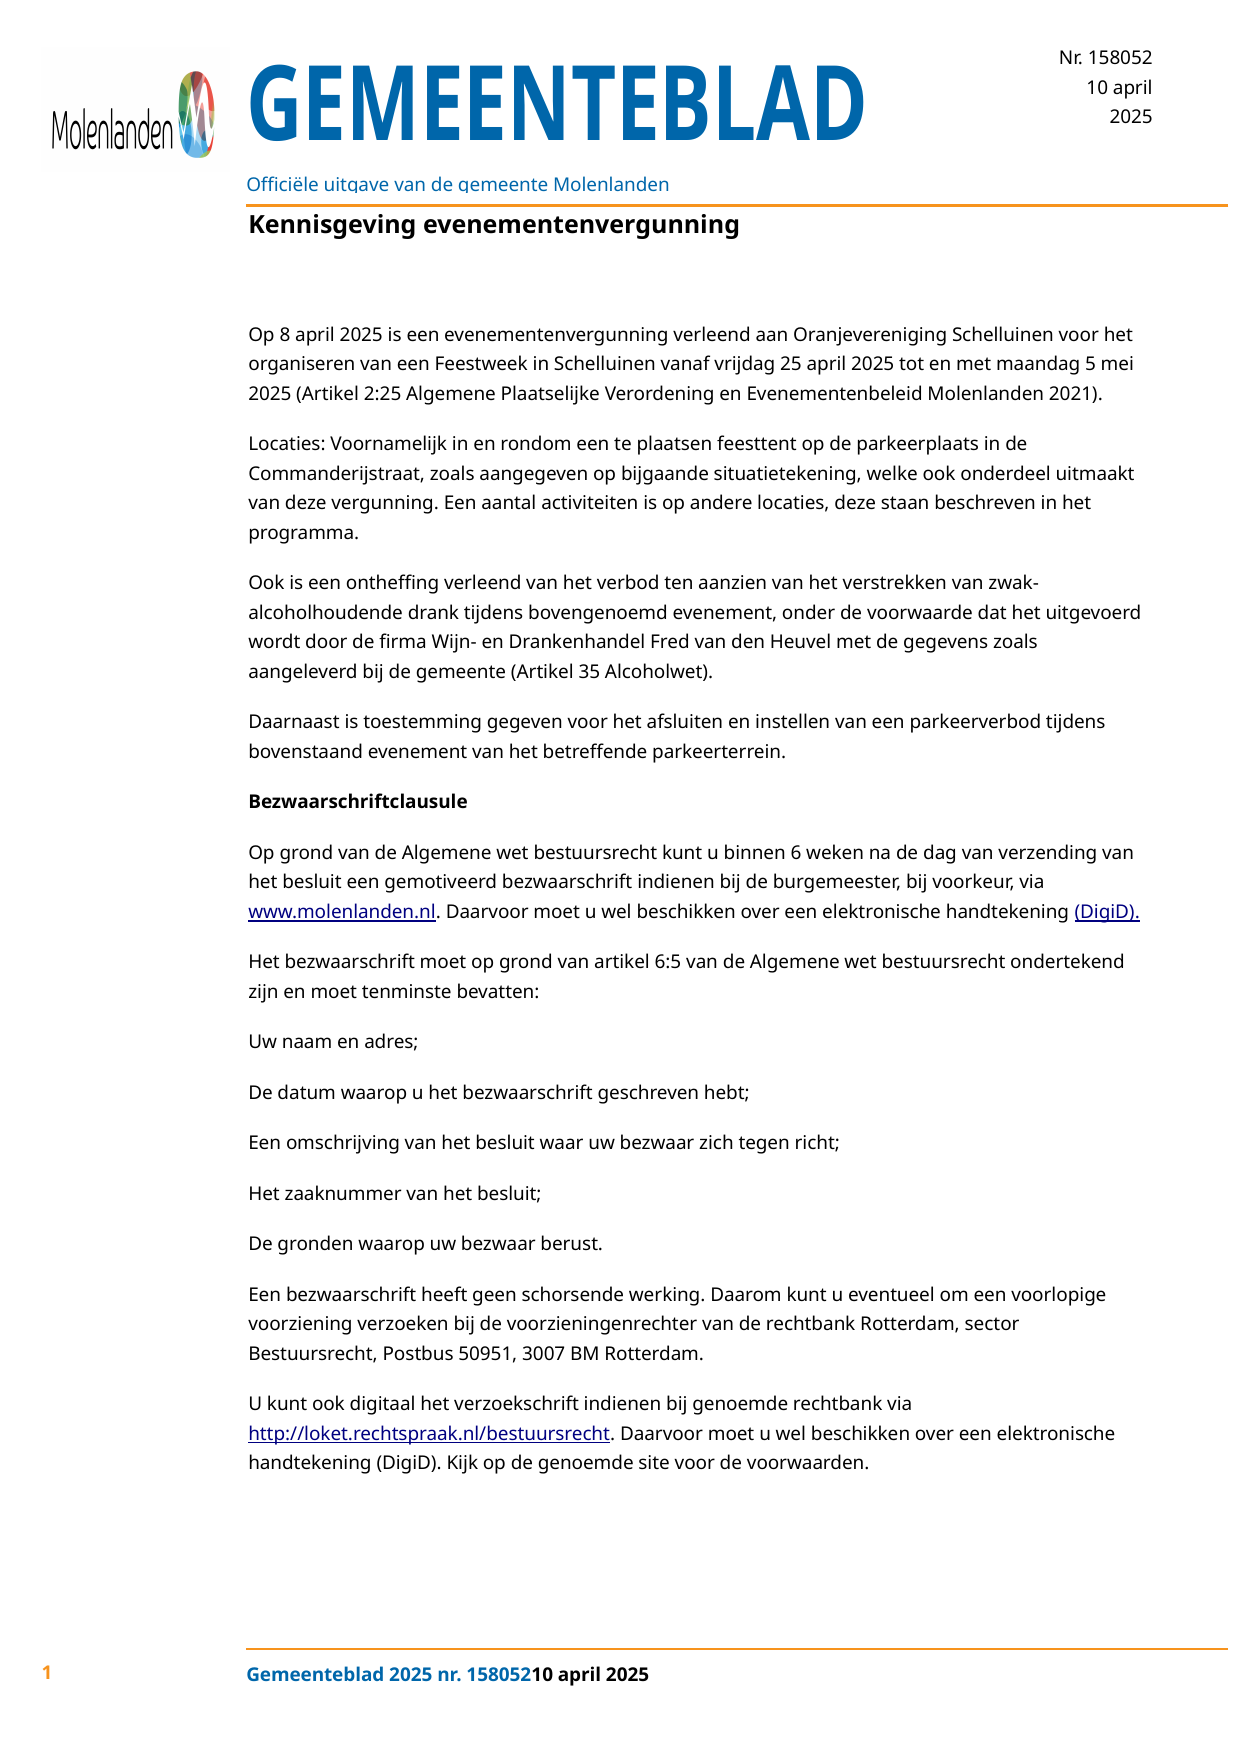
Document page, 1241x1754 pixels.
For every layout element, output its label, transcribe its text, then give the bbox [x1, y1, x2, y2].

text Een omschrijving van het besluit waar uw bezwaar zich tegen richt; [248, 1129, 1152, 1155]
text Op 8 april 2025 is een evenementenvergunning verleend aan Oranjevereniging Schelluinen voor het organiseren van een Feestweek in Schelluinen vanaf vrijdag 25 april 2025 tot en met maandag 5 mei 2025 (Artikel 2:25 Algemene Plaatselijke Verordening en Evenementenbeleid Molenlanden 2021). [248, 321, 1152, 406]
text De gronden waarop uw bezwaar berust. [248, 1230, 1152, 1256]
picture [41, 47, 231, 172]
text Kennisgeving evenementenvergunning [248, 207, 1152, 241]
text Bezwaarschriftclausule [248, 789, 1152, 814]
text Een bezwaarschrift heeft geen schorsende werking. Daarom kunt u eventueel om een voorlopige voorziening verzoeken bij de voorzieningenrechter van de rechtbank Rotterdam, sector Bestuursrecht, Postbus 50951, 3007 BM Rotterdam. [248, 1281, 1152, 1366]
text Op grond van de Algemene wet bestuursrecht kunt u binnen 6 weken na de dag van verzending van het besluit een gemotiveerd bezwaarschrift indienen bij de burgemeester, bij voorkeur, via www.molenlanden.nl. Daarvoor moet u wel beschikken over een elektronische handtekening (DigiD). [248, 839, 1152, 924]
text Daarnaast is toestemming gegeven voor het afsluiten en instellen van een parkeerverbod tijdens bovenstaand evenement van het betreffende parkeerterrein. [248, 709, 1152, 764]
text Locaties: Voornamelijk in en rondom een te plaatsen feesttent op de parkeerplaats in de Commanderijstraat, zoals aangegeven op bijgaande situatietekening, welke ook onderdeel uitmaakt van deze vergunning. Een aantal activiteiten is op andere locaties, deze staan beschreven in het programma. [248, 430, 1152, 545]
text Het zaaknummer van het besluit; [248, 1180, 1152, 1206]
text Uw naam en adres; [248, 1029, 1152, 1054]
text Het bezwaarschrift moet op grond van artikel 6:5 van de Algemene wet bestuursrecht ondertekend zijn en moet tenminste bevatten: [248, 949, 1152, 1004]
text Ook is een ontheffing verleend van het verbod ten aanzien van het verstrekken van zwak-alcoholhoudende drank tijdens bovengenoemd evenement, onder de voorwaarde dat het uitgevoerd wordt door de firma Wijn- en Drankenhandel Fred van den Heuvel met de gegevens zoals aangeleverd bij de gemeente (Artikel 35 Alcoholwet). [248, 569, 1152, 684]
text U kunt ook digitaal het verzoekschrift indienen bij genoemde rechtbank via http://loket.rechtspraak.nl/bestuursrecht. Daarvoor moet u wel beschikken over een elektronische handtekening (DigiD). Kijk op de genoemde site voor de voorwaarden. [248, 1390, 1152, 1475]
text De datum waarop u het bezwaarschrift geschreven hebt; [248, 1079, 1152, 1105]
